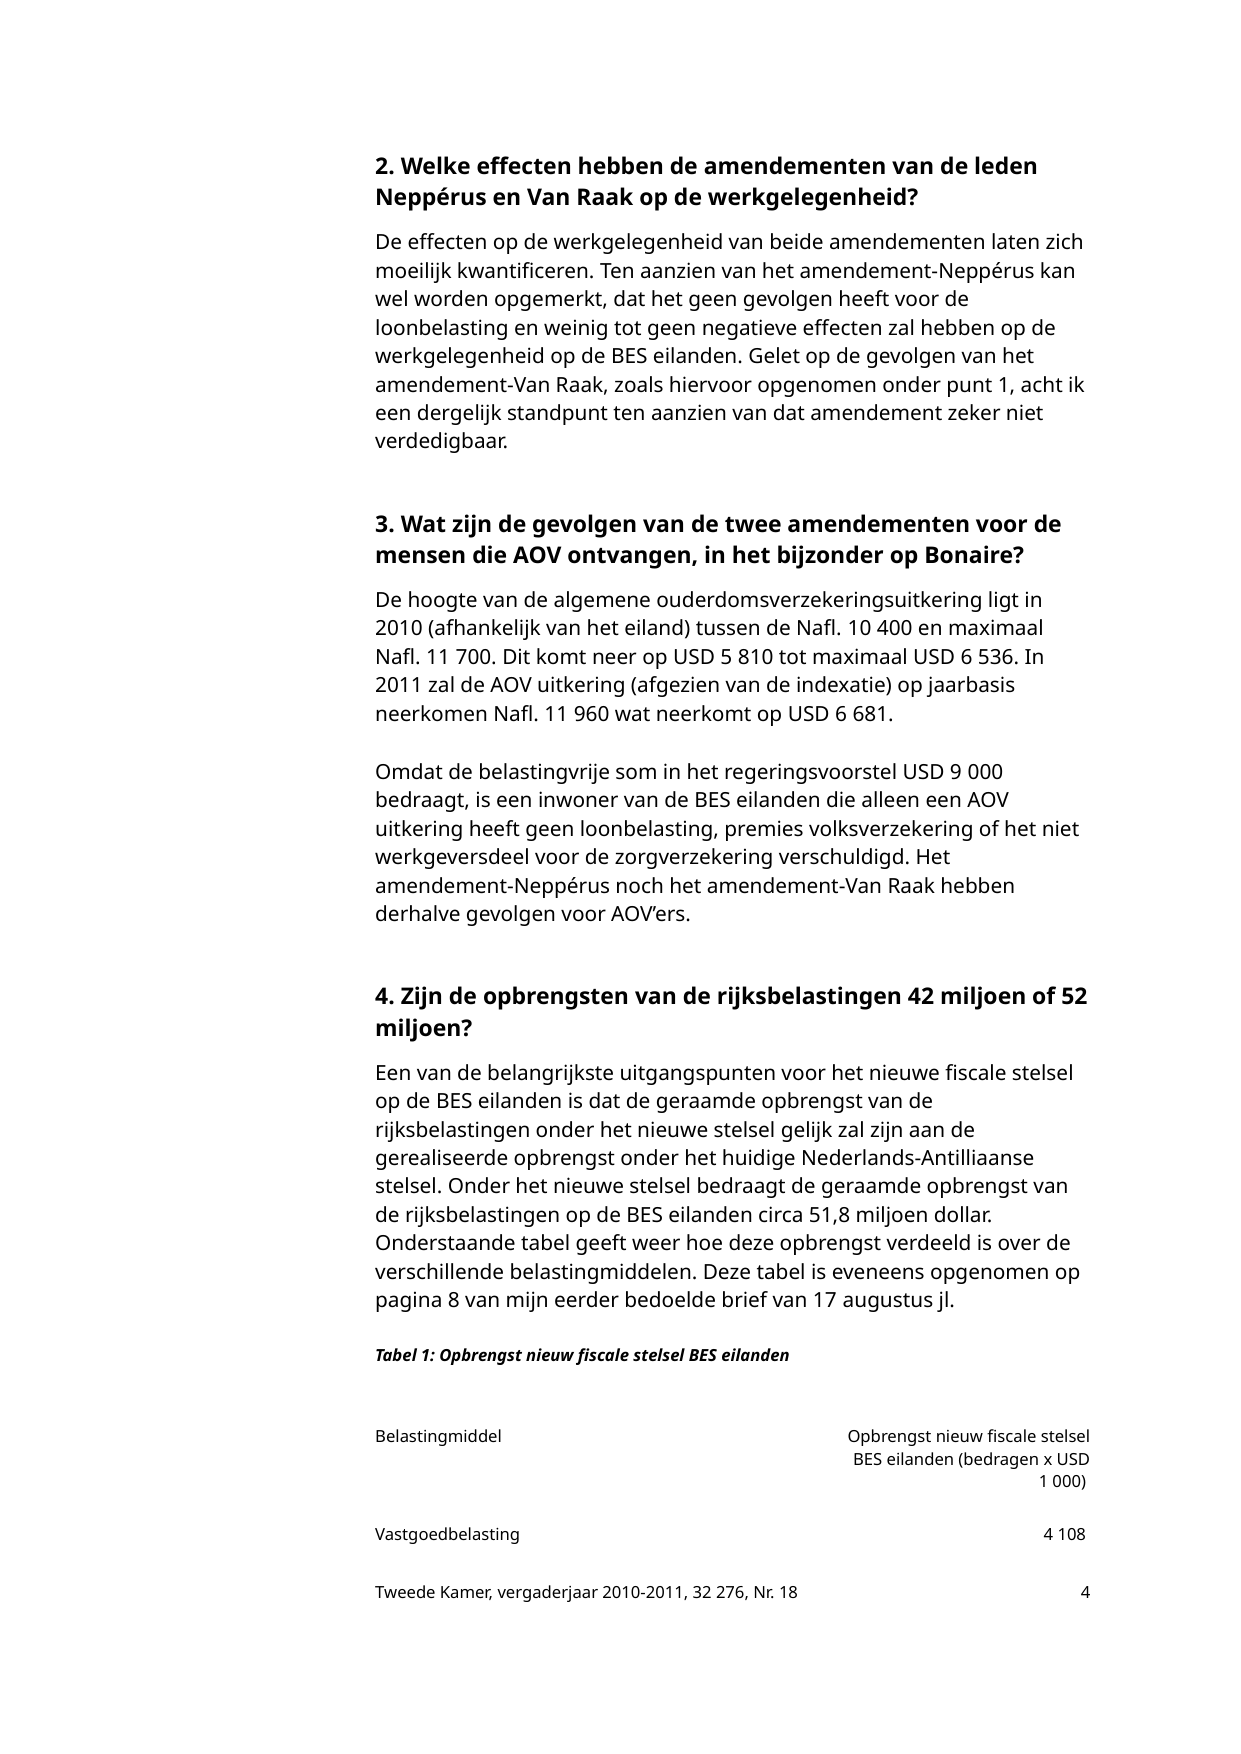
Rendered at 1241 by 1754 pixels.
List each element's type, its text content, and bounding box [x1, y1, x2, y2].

subtitle 4. Zijn de opbrengsten van de rijksbelastingen 42 miljoen of 52 miljoen? [375, 980, 1090, 1043]
text Omdat de belastingvrije som in het regeringsvoorstel USD 9 000 bedraagt, is een inwoner van de BES eilanden die alleen een AOV uitkering heeft geen loonbelasting, premies volksverzekering of het niet werkgeversdeel voor de zorgverzekering verschuldigd. Het amendement-Neppérus noch het amendement-Van Raak hebben derhalve gevolgen voor AOV’ers. [375, 757, 1090, 928]
text De effecten op de werkgelegenheid van beide amendementen laten zich moeilijk kwantificeren. Ten aanzien van het amendement-Neppérus kan wel worden opgemerkt, dat het geen gevolgen heeft voor de loonbelasting en weinig tot geen negatieve effecten zal hebben op de werkgelegenheid op de BES eilanden. Gelet op de gevolgen van het amendement-Van Raak, zoals hiervoor opgenomen onder punt 1, acht ik een dergelijk standpunt ten aanzien van dat amendement zeker niet verdedigbaar. [375, 227, 1090, 455]
subtitle 2. Welke effecten hebben de amendementen van de leden Neppérus en Van Raak op de werkgelegenheid? [375, 150, 1090, 212]
table_cell Vastgoedbelasting [375, 1523, 847, 1545]
table_header Belastingmiddel [375, 1424, 847, 1522]
table_header Opbrengst nieuw fiscale stelsel BES eilanden (bedragen x USD 1 000) [847, 1424, 1090, 1522]
text De hoogte van de algemene ouderdomsverzekeringsuitkering ligt in 2010 (afhankelijk van het eiland) tussen de Nafl. 10 400 en maximaal Nafl. 11 700. Dit komt neer op USD 5 810 tot maximaal USD 6 536. In 2011 zal de AOV uitkering (afgezien van de indexatie) op jaarbasis neerkomen Nafl. 11 960 wat neerkomt op USD 6 681. [375, 585, 1090, 727]
subtitle 3. Wat zijn de gevolgen van de twee amendementen voor de mensen die AOV ontvangen, in het bijzonder op Bonaire? [375, 507, 1090, 570]
text Een van de belangrijkste uitgangspunten voor het nieuwe fiscale stelsel op de BES eilanden is dat de geraamde opbrengst van de rijksbelastingen onder het nieuwe stelsel gelijk zal zijn aan de gerealiseerde opbrengst onder het huidige Nederlands-Antilliaanse stelsel. Onder het nieuwe stelsel bedraagt de geraamde opbrengst van de rijksbelastingen op de BES eilanden circa 51,8 miljoen dollar. Onderstaande tabel geeft weer hoe deze opbrengst verdeeld is over de verschillende belastingmiddelen. Deze tabel is eveneens opgenomen op pagina 8 van mijn eerder bedoelde brief van 17 augustus jl. [375, 1058, 1090, 1314]
table_cell 4 108 [847, 1523, 1090, 1545]
text Tabel 1: Opbrengst nieuw fiscale stelsel BES eilanden [375, 1344, 1090, 1366]
